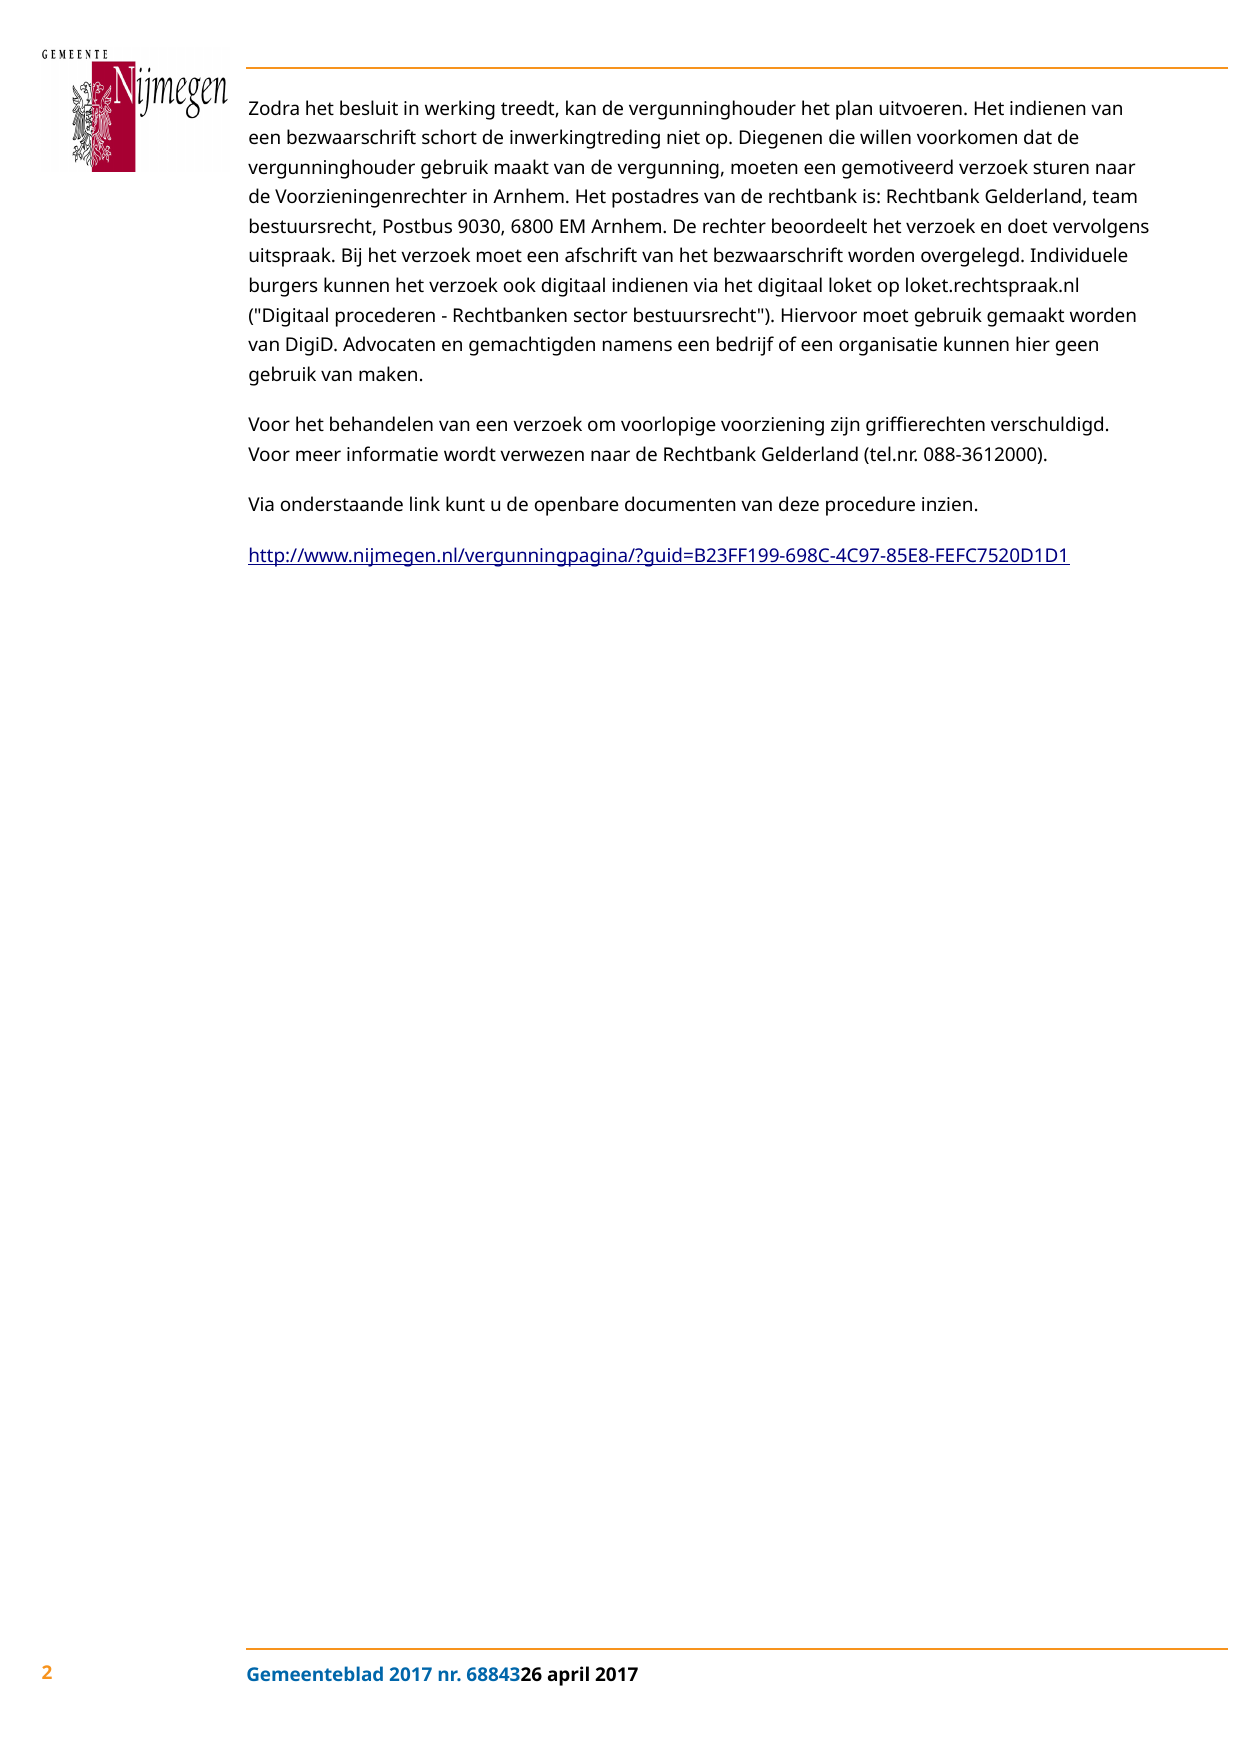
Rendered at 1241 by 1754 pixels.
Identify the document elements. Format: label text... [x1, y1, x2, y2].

text Zodra het besluit in werking treedt, kan de vergunninghouder het plan uitvoeren. Het indienen van een bezwaarschrift schort de inwerkingtreding niet op. Diegenen die willen voorkomen dat de vergunninghouder gebruik maakt van de vergunning, moeten een gemotiveerd verzoek sturen naar de Voorzieningenrechter in Arnhem. Het postadres van de rechtbank is: Rechtbank Gelderland, team bestuursrecht, Postbus 9030, 6800 EM Arnhem. De rechter beoordeelt het verzoek en doet vervolgens uitspraak. Bij het verzoek moet een afschrift van het bezwaarschrift worden overgelegd. Individuele burgers kunnen het verzoek ook digitaal indienen via het digitaal loket op loket.rechtspraak.nl ("Digitaal procederen - Rechtbanken sector bestuursrecht"). Hiervoor moet gebruik gemaakt worden van DigiD. Advocaten en gemachtigden namens een bedrijf of een organisatie kunnen hier geen gebruik van maken. [248, 95, 1152, 387]
picture [41, 47, 231, 172]
text Via onderstaande link kunt u de openbare documenten van deze procedure inzien. [248, 491, 1152, 517]
text http://www.nijmegen.nl/vergunningpagina/?guid=B23FF199-698C-4C97-85E8-FEFC7520D1D1 [248, 542, 1152, 568]
text Voor het behandelen van een verzoek om voorlopige voorziening zijn griffierechten verschuldigd. Voor meer informatie wordt verwezen naar de Rechtbank Gelderland (tel.nr. 088-3612000). [248, 411, 1152, 467]
